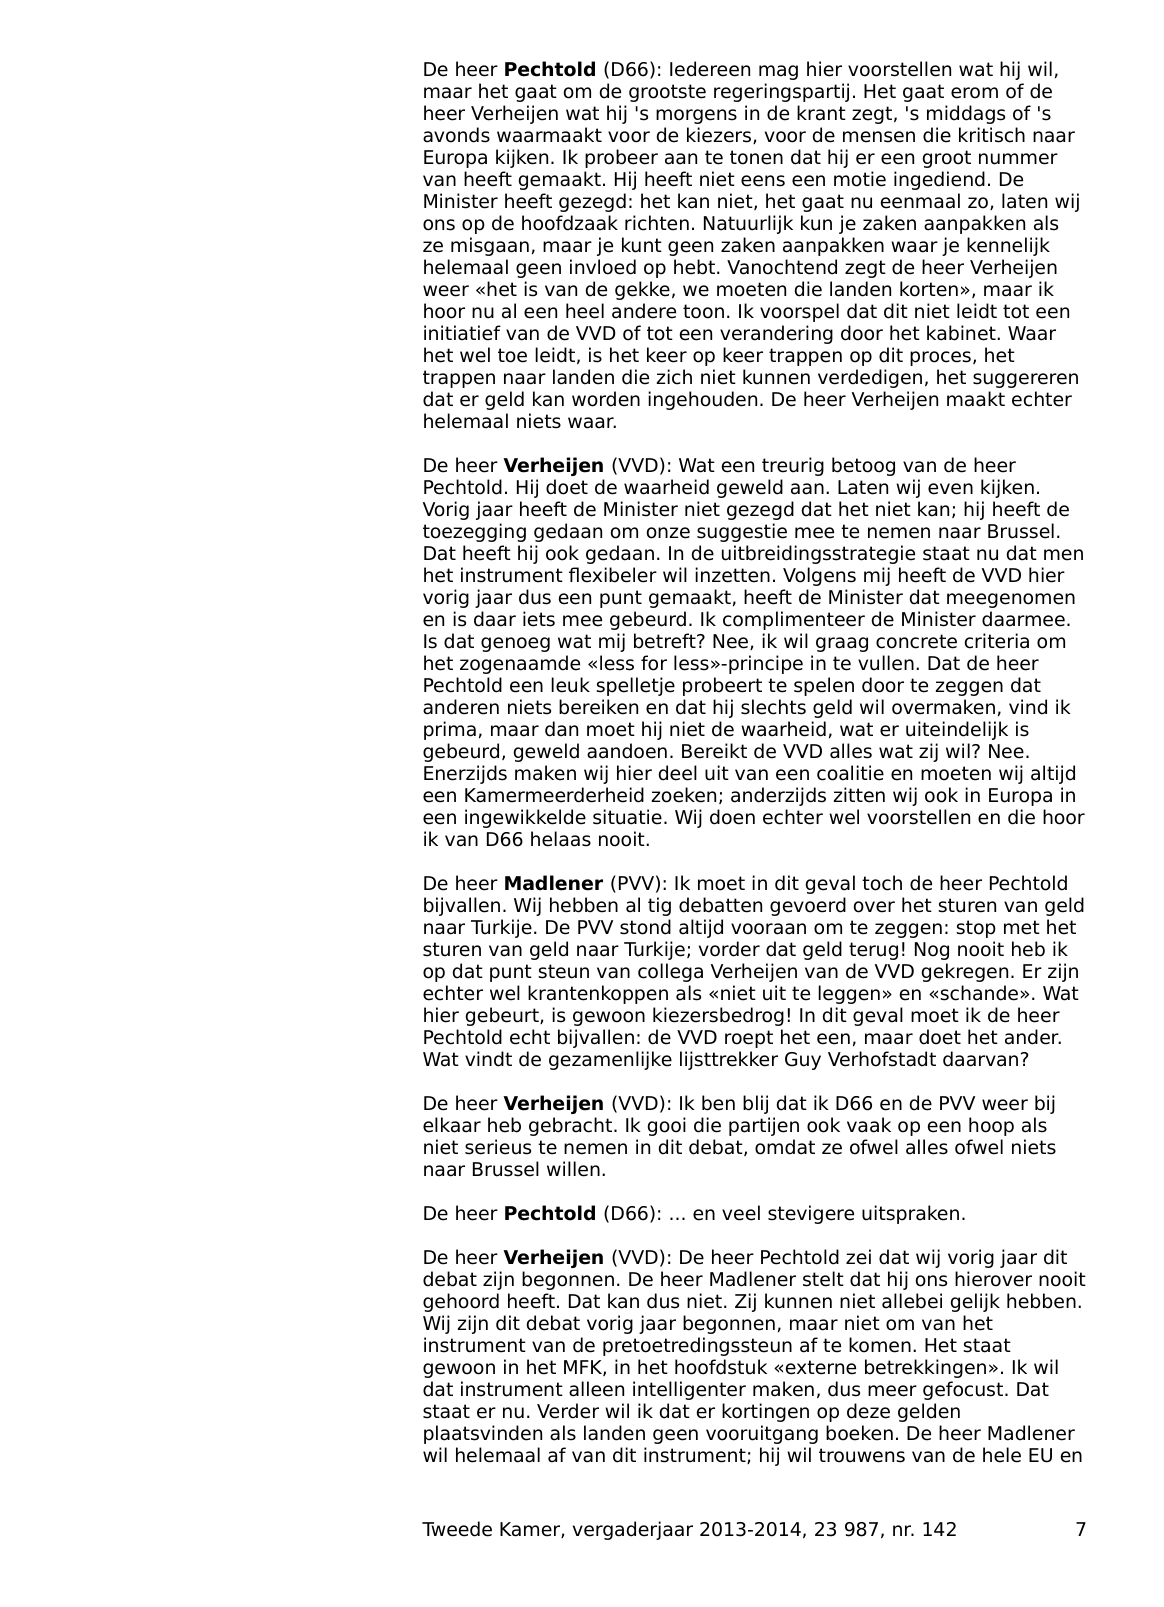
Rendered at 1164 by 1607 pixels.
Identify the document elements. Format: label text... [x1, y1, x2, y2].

text De heer Madlener (PVV): Ik moet in dit geval toch de heer Pechtold bijvallen. Wij hebben al tig debatten gevoerd over het sturen van geld naar Turkije. De PVV stond altijd vooraan om te zeggen: stop met het sturen van geld naar Turkije; vorder dat geld terug! Nog nooit heb ik op dat punt steun van collega Verheijen van de VVD gekregen. Er zijn echter wel krantenkoppen als «niet uit te leggen» en «schande». Wat hier gebeurt, is gewoon kiezersbedrog! In dit geval moet ik de heer Pechtold echt bijvallen: de VVD roept het een, maar doet het ander. Wat vindt de gezamenlijke lijsttrekker Guy Verhofstadt daarvan? [422, 873, 1087, 1071]
text De heer Verheijen (VVD): Wat een treurig betoog van de heer Pechtold. Hij doet de waarheid geweld aan. Laten wij even kijken. Vorig jaar heeft de Minister niet gezegd dat het niet kan; hij heeft de toezegging gedaan om onze suggestie mee te nemen naar Brussel. Dat heeft hij ook gedaan. In de uitbreidingsstrategie staat nu dat men het instrument flexibeler wil inzetten. Volgens mij heeft de VVD hier vorig jaar dus een punt gemaakt, heeft de Minister dat meegenomen en is daar iets mee gebeurd. Ik complimenteer de Minister daarmee. Is dat genoeg wat mij betreft? Nee, ik wil graag concrete criteria om het zogenaamde «less for less»-principe in te vullen. Dat de heer Pechtold een leuk spelletje probeert te spelen door te zeggen dat anderen niets bereiken en dat hij slechts geld wil overmaken, vind ik prima, maar dan moet hij niet de waarheid, wat er uiteindelijk is gebeurd, geweld aandoen. Bereikt de VVD alles wat zij wil? Nee. Enerzijds maken wij hier deel uit van een coalitie en moeten wij altijd een Kamermeerderheid zoeken; anderzijds zitten wij ook in Europa in een ingewikkelde situatie. Wij doen echter wel voorstellen en die hoor ik van D66 helaas nooit. [422, 455, 1087, 851]
text De heer Pechtold (D66): ... en veel stevigere uitspraken. [422, 1203, 1087, 1225]
text De heer Pechtold (D66): Iedereen mag hier voorstellen wat hij wil, maar het gaat om de grootste regeringspartij. Het gaat erom of de heer Verheijen wat hij 's morgens in de krant zegt, 's middags of 's avonds waarmaakt voor de kiezers, voor de mensen die kritisch naar Europa kijken. Ik probeer aan te tonen dat hij er een groot nummer van heeft gemaakt. Hij heeft niet eens een motie ingediend. De Minister heeft gezegd: het kan niet, het gaat nu eenmaal zo, laten wij ons op de hoofdzaak richten. Natuurlijk kun je zaken aanpakken als ze misgaan, maar je kunt geen zaken aanpakken waar je kennelijk helemaal geen invloed op hebt. Vanochtend zegt de heer Verheijen weer «het is van de gekke, we moeten die landen korten», maar ik hoor nu al een heel andere toon. Ik voorspel dat dit niet leidt tot een initiatief van de VVD of tot een verandering door het kabinet. Waar het wel toe leidt, is het keer op keer trappen op dit proces, het trappen naar landen die zich niet kunnen verdedigen, het suggereren dat er geld kan worden ingehouden. De heer Verheijen maakt echter helemaal niets waar. [422, 59, 1087, 433]
text De heer Verheijen (VVD): De heer Pechtold zei dat wij vorig jaar dit debat zijn begonnen. De heer Madlener stelt dat hij ons hierover nooit gehoord heeft. Dat kan dus niet. Zij kunnen niet allebei gelijk hebben. Wij zijn dit debat vorig jaar begonnen, maar niet om van het instrument van de pretoetredingssteun af te komen. Het staat gewoon in het MFK, in het hoofdstuk «externe betrekkingen». Ik wil dat instrument alleen intelligenter maken, dus meer gefocust. Dat staat er nu. Verder wil ik dat er kortingen op deze gelden plaatsvinden als landen geen vooruitgang boeken. De heer Madlener wil helemaal af van dit instrument; hij wil trouwens van de hele EU en [422, 1247, 1087, 1467]
text De heer Verheijen (VVD): Ik ben blij dat ik D66 en de PVV weer bij elkaar heb gebracht. Ik gooi die partijen ook vaak op een hoop als niet serieus te nemen in dit debat, omdat ze ofwel alles ofwel niets naar Brussel willen. [422, 1093, 1087, 1181]
